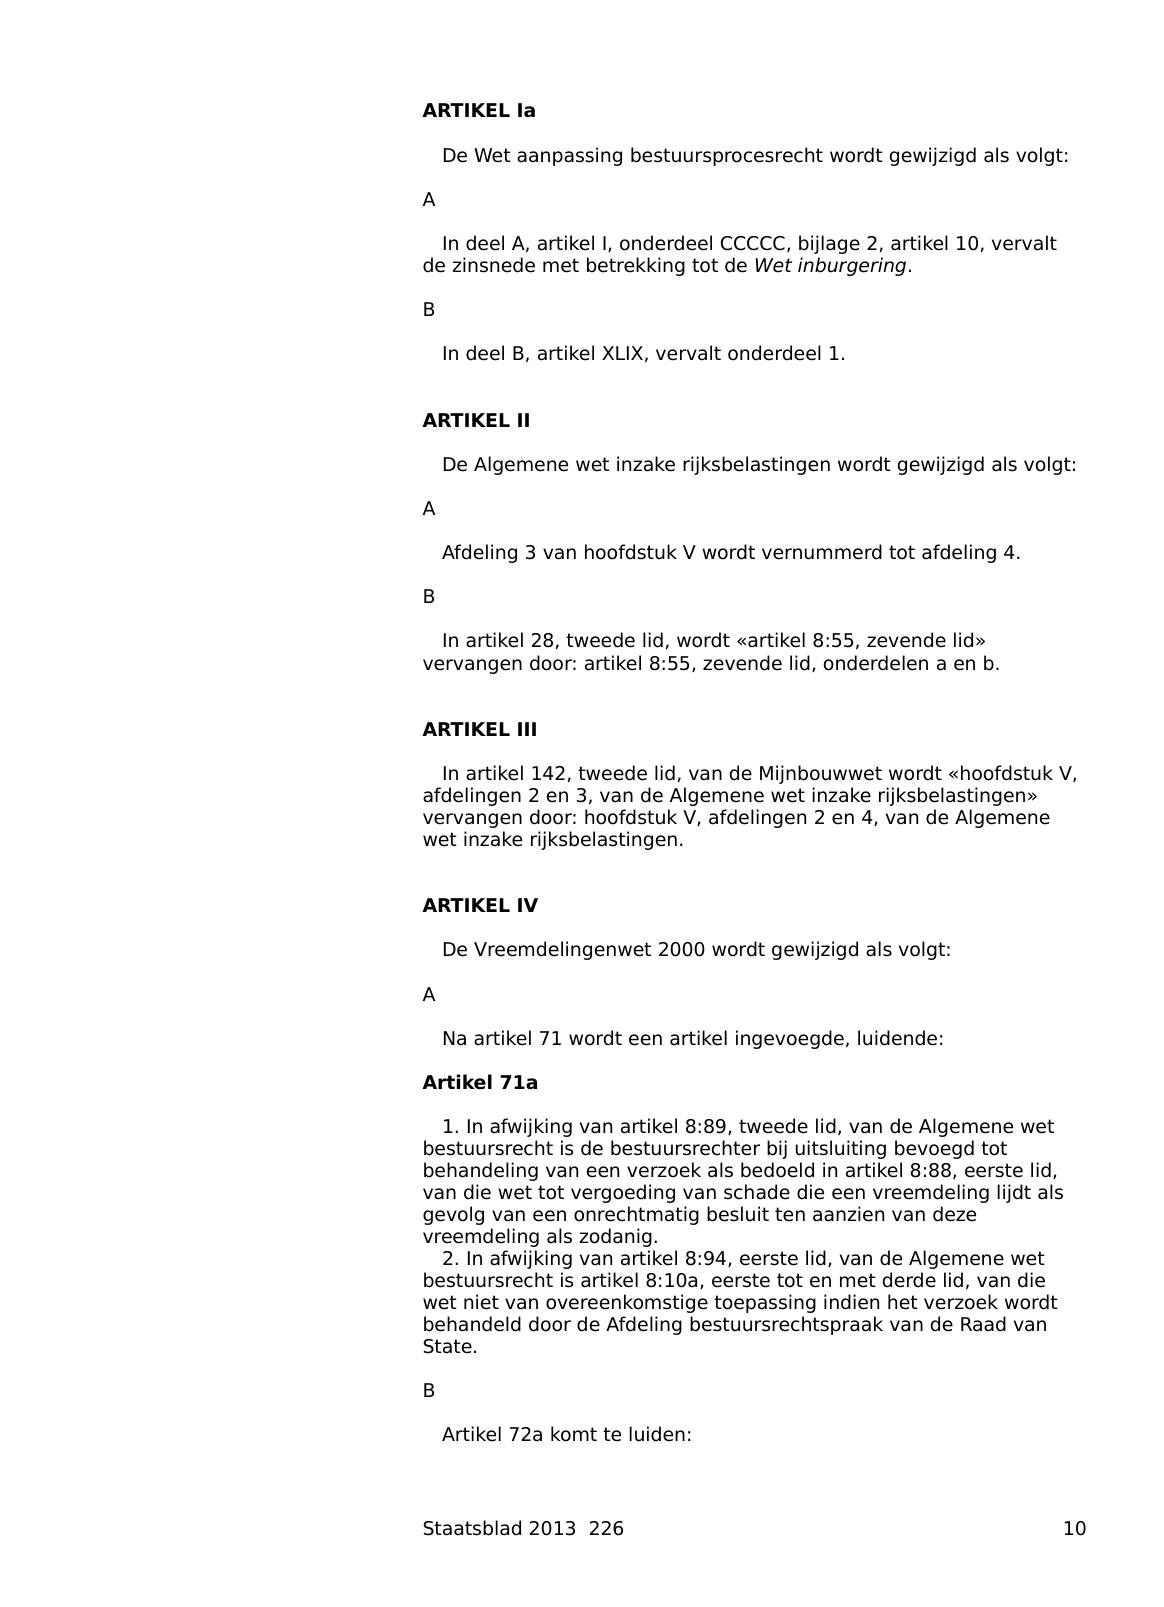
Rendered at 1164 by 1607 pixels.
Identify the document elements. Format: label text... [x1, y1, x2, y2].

text B [422, 299, 1087, 321]
text 1. In afwijking van artikel 8:89, tweede lid, van de Algemene wet bestuursrecht is de bestuursrechter bij uitsluiting bevoegd tot behandeling van een verzoek als bedoeld in artikel 8:88, eerste lid, van die wet tot vergoeding van schade die een vreemdeling lijdt als gevolg van een onrechtmatig besluit ten aanzien van deze vreemdeling als zodanig. [422, 1116, 1087, 1248]
text Artikel 72a komt te luiden: [422, 1424, 1087, 1446]
text In deel B, artikel XLIX, vervalt onderdeel 1. [422, 343, 1087, 365]
subtitle ARTIKEL IV [422, 895, 1087, 917]
text De Algemene wet inzake rijksbelastingen wordt gewijzigd als volgt: [422, 454, 1087, 476]
text A [422, 498, 1087, 520]
text A [422, 189, 1087, 211]
subtitle ARTIKEL III [422, 719, 1087, 741]
text B [422, 586, 1087, 608]
text De Wet aanpassing bestuursprocesrecht wordt gewijzigd als volgt: [422, 144, 1087, 167]
text In deel A, artikel I, onderdeel CCCCC, bijlage 2, artikel 10, vervalt de zinsnede met betrekking tot de Wet inburgering. [422, 233, 1087, 277]
text A [422, 983, 1087, 1006]
subtitle Artikel 71a [422, 1072, 1087, 1094]
text 2. In afwijking van artikel 8:94, eerste lid, van de Algemene wet bestuursrecht is artikel 8:10a, eerste tot en met derde lid, van die wet niet van overeenkomstige toepassing indien het verzoek wordt behandeld door de Afdeling bestuursrechtspraak van de Raad van State. [422, 1248, 1087, 1358]
text Afdeling 3 van hoofdstuk V wordt vernummerd tot afdeling 4. [422, 542, 1087, 564]
text De Vreemdelingenwet 2000 wordt gewijzigd als volgt: [422, 939, 1087, 961]
subtitle ARTIKEL II [422, 409, 1087, 432]
text Na artikel 71 wordt een artikel ingevoegde, luidende: [422, 1028, 1087, 1050]
text In artikel 142, tweede lid, van de Mijnbouwwet wordt «hoofdstuk V, afdelingen 2 en 3, van de Algemene wet inzake rijksbelastingen» vervangen door: hoofdstuk V, afdelingen 2 en 4, van de Algemene wet inzake rijksbelastingen. [422, 763, 1087, 851]
text In artikel 28, tweede lid, wordt «artikel 8:55, zevende lid» vervangen door: artikel 8:55, zevende lid, onderdelen a en b. [422, 630, 1087, 674]
subtitle ARTIKEL Ia [422, 100, 1087, 122]
text B [422, 1380, 1087, 1402]
